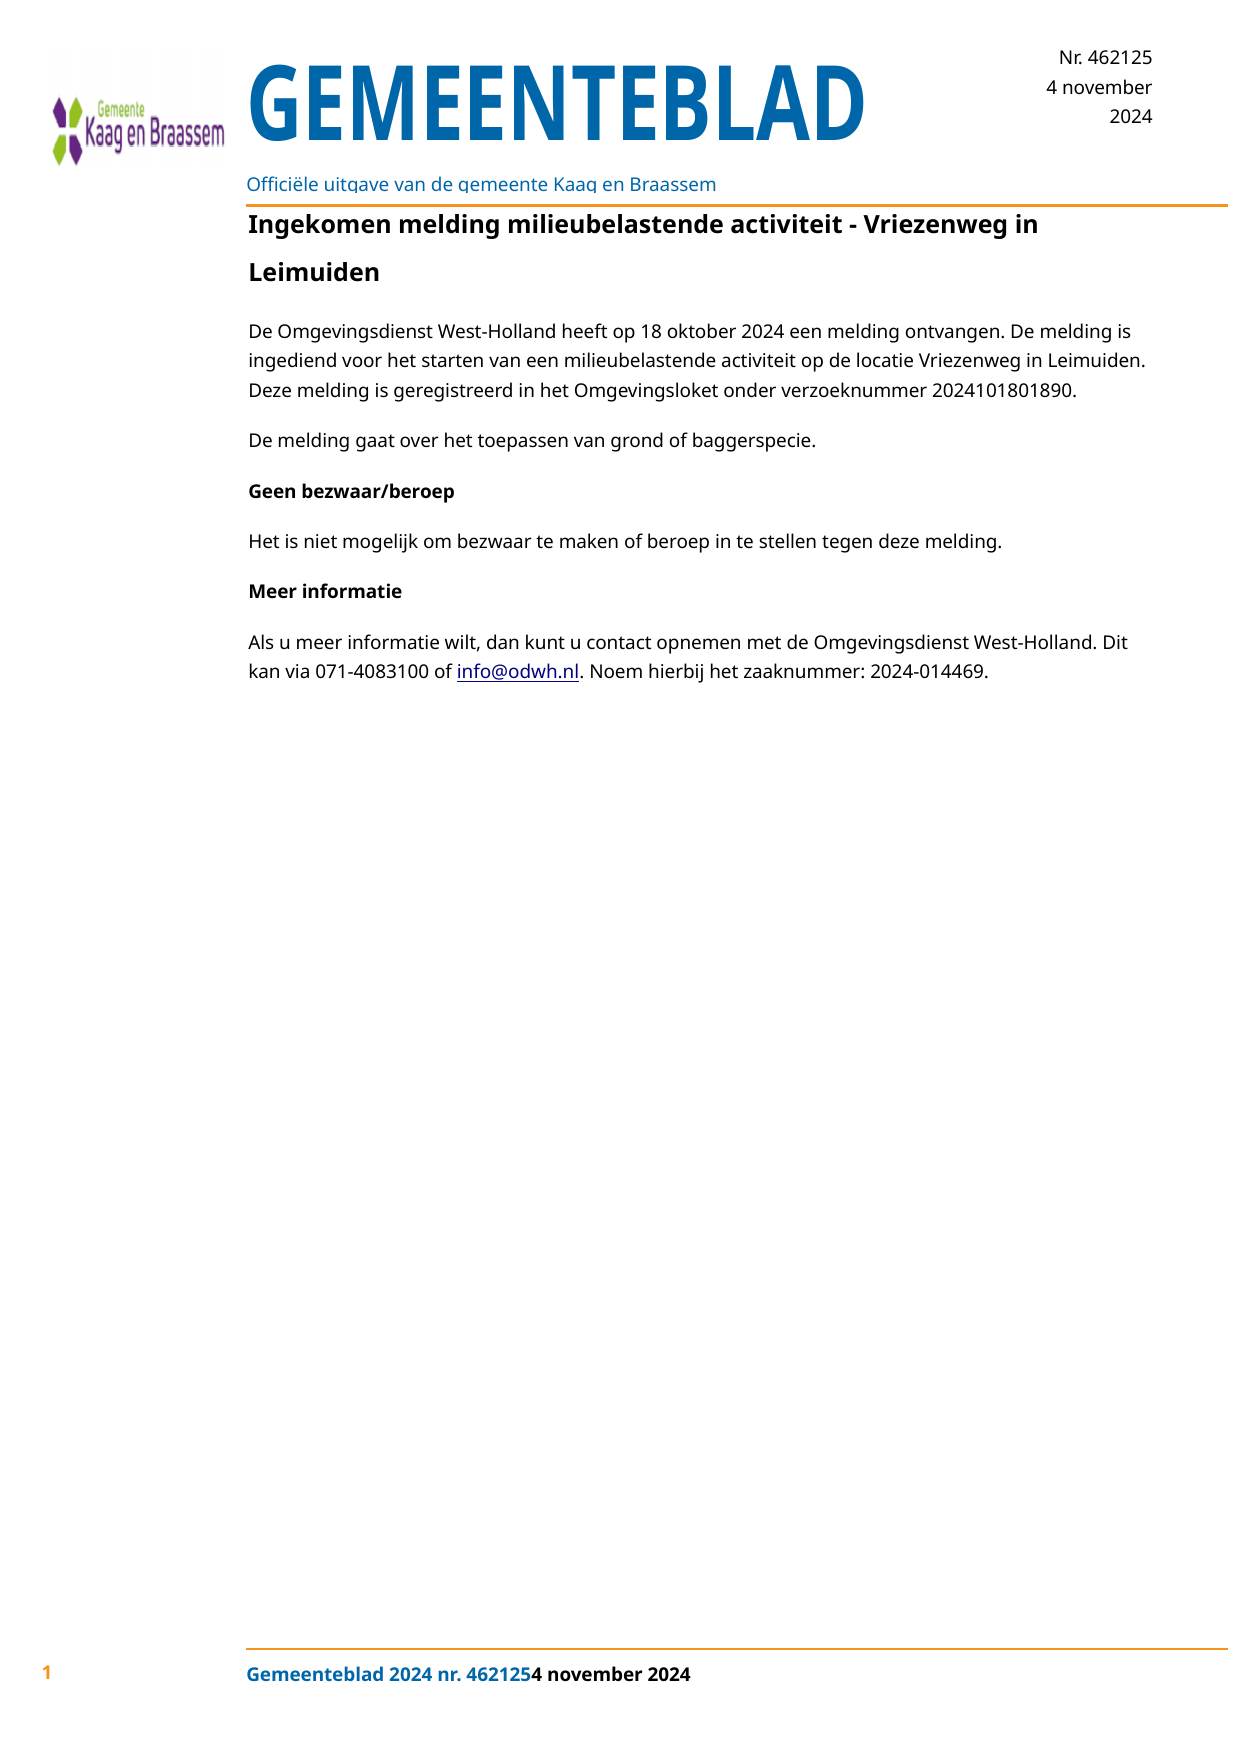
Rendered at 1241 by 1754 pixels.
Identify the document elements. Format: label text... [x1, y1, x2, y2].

text De melding gaat over het toepassen van grond of baggerspecie. [248, 427, 1152, 453]
text Ingekomen melding milieubelastende activiteit - Vriezenweg in Leimuiden [248, 207, 1152, 288]
picture [41, 47, 231, 172]
text De Omgevingsdienst West-Holland heeft op 18 oktober 2024 een melding ontvangen. De melding is ingediend voor het starten van een milieubelastende activiteit op de locatie Vriezenweg in Leimuiden. Deze melding is geregistreerd in het Omgevingsloket onder verzoeknummer 2024101801890. [248, 318, 1152, 403]
text Geen bezwaar/beroep [248, 478, 1152, 504]
text Als u meer informatie wilt, dan kunt u contact opnemen met de Omgevingsdienst West-Holland. Dit kan via 071-4083100 of info@odwh.nl. Noem hierbij het zaaknummer: 2024-014469. [248, 629, 1152, 684]
text Het is niet mogelijk om bezwaar te maken of beroep in te stellen tegen deze melding. [248, 528, 1152, 554]
text Meer informatie [248, 579, 1152, 604]
